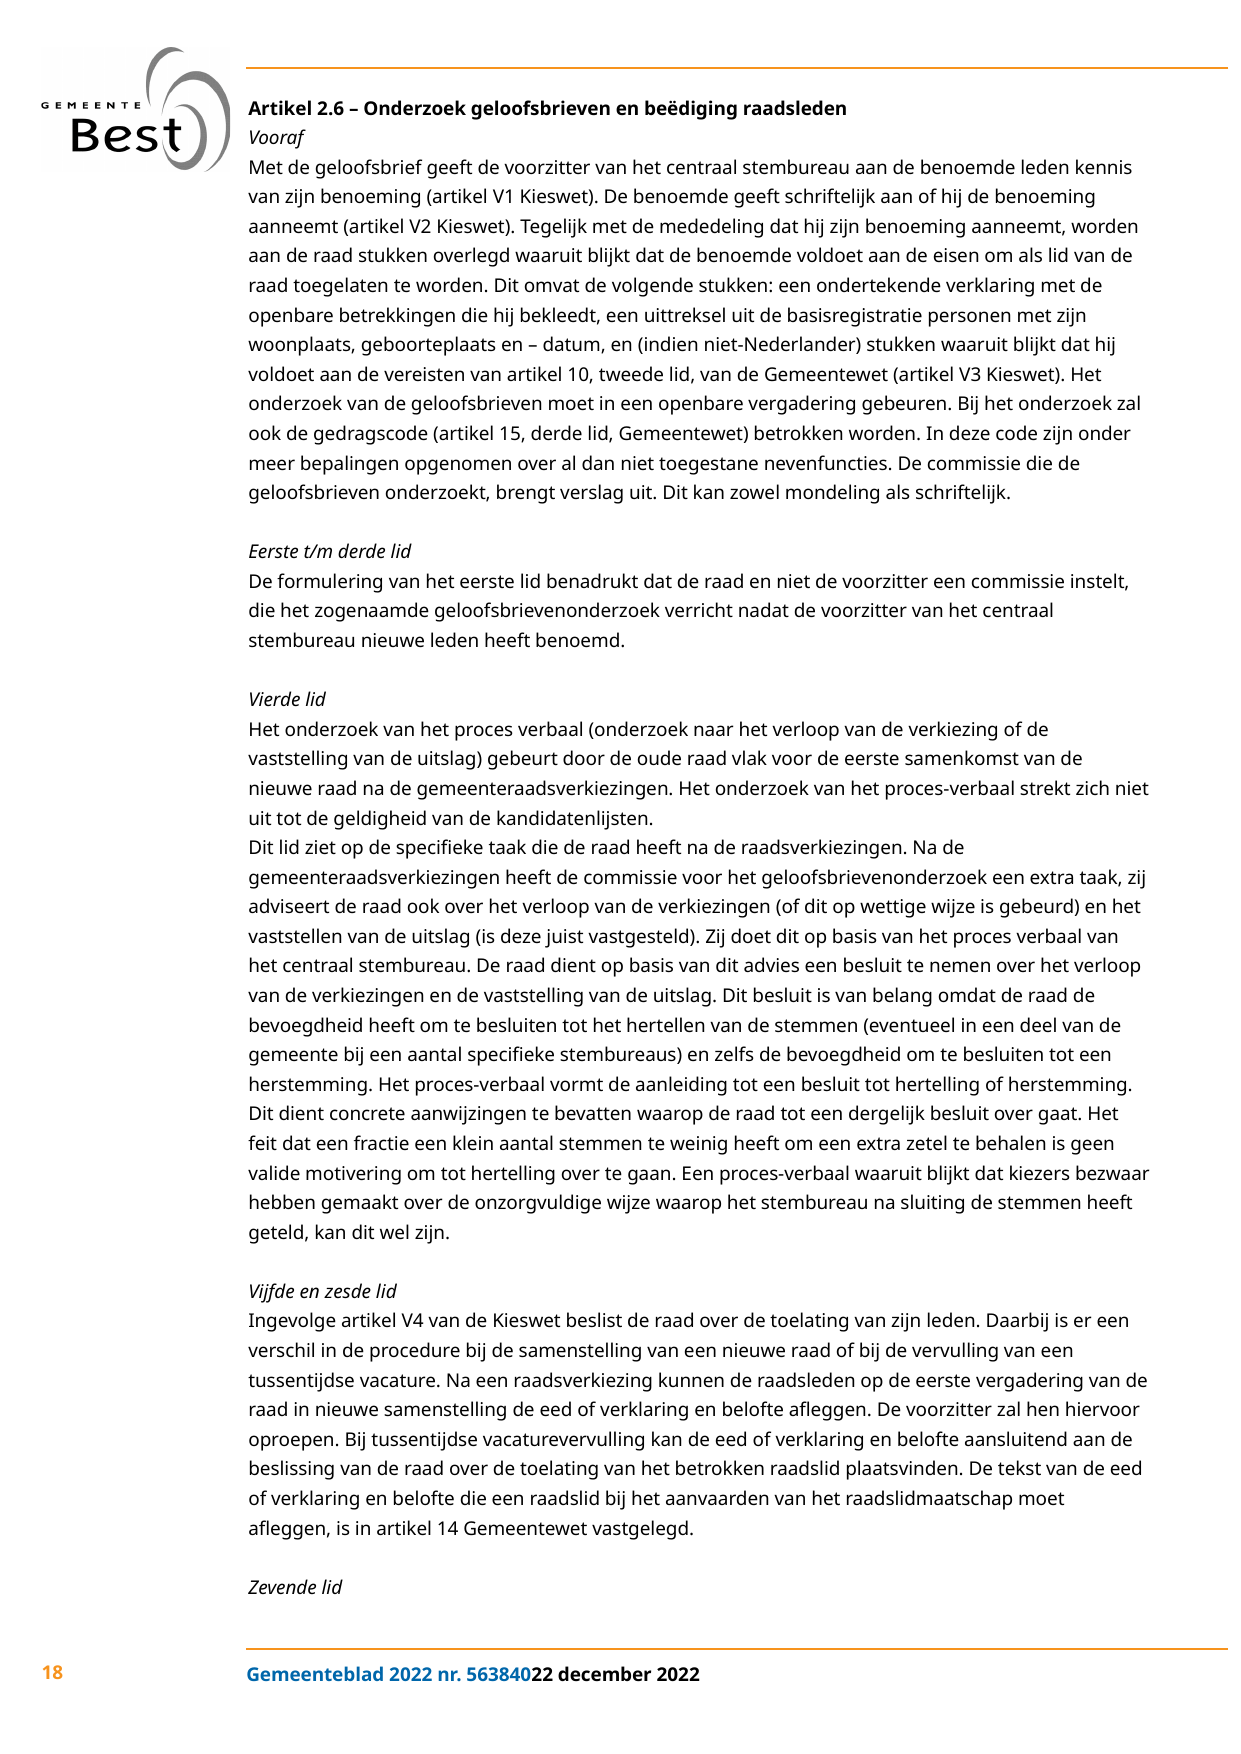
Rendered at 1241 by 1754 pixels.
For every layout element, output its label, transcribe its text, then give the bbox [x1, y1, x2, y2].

text Dit lid ziet op de specifieke taak die de raad heeft na de raadsverkiezingen. Na de gemeenteraadsverkiezingen heeft de commissie voor het geloofsbrievenonderzoek een extra taak, zij adviseert de raad ook over het verloop van de verkiezingen (of dit op wettige wijze is gebeurd) en het vaststellen van de uitslag (is deze juist vastgesteld). Zij doet dit op basis van het proces verbaal van het centraal stembureau. De raad dient op basis van dit advies een besluit te nemen over het verloop van de verkiezingen en de vaststelling van de uitslag. Dit besluit is van belang omdat de raad de bevoegdheid heeft om te besluiten tot het hertellen van de stemmen (eventueel in een deel van de gemeente bij een aantal specifieke stembureaus) en zelfs de bevoegdheid om te besluiten tot een herstemming. Het proces-verbaal vormt de aanleiding tot een besluit tot hertelling of herstemming. Dit dient concrete aanwijzingen te bevatten waarop de raad tot een dergelijk besluit over gaat. Het feit dat een fractie een klein aantal stemmen te weinig heeft om een extra zetel te behalen is geen valide motivering om tot hertelling over te gaan. Een proces-verbaal waaruit blijkt dat kiezers bezwaar hebben gemaakt over de onzorgvuldige wijze waarop het stembureau na sluiting de stemmen heeft geteld, kan dit wel zijn. [248, 834, 1152, 1245]
text Vierde lid [248, 686, 1152, 712]
text Artikel 2.6 – Onderzoek geloofsbrieven en beëdiging raadsleden [248, 95, 1152, 121]
picture [41, 47, 231, 172]
text De formulering van het eerste lid benadrukt dat de raad en niet de voorzitter een commissie instelt, die het zogenaamde geloofsbrievenonderzoek verricht nadat de voorzitter van het centraal stembureau nieuwe leden heeft benoemd. [248, 568, 1152, 653]
text Vooraf [248, 124, 1152, 150]
text Vijfde en zesde lid [248, 1278, 1152, 1304]
text Het onderzoek van het proces verbaal (onderzoek naar het verloop van de verkiezing of de vaststelling van de uitslag) gebeurt door de oude raad vlak voor de eerste samenkomst van de nieuwe raad na de gemeenteraadsverkiezingen. Het onderzoek van het proces-verbaal strekt zich niet uit tot de geldigheid van de kandidatenlijsten. [248, 716, 1152, 831]
text Ingevolge artikel V4 van de Kieswet beslist de raad over de toelating van zijn leden. Daarbij is er een verschil in de procedure bij de samenstelling van een nieuwe raad of bij de vervulling van een tussentijdse vacature. Na een raadsverkiezing kunnen de raadsleden op de eerste vergadering van de raad in nieuwe samenstelling de eed of verklaring en belofte afleggen. De voorzitter zal hen hiervoor oproepen. Bij tussentijdse vacaturevervulling kan de eed of verklaring en belofte aansluitend aan de beslissing van de raad over de toelating van het betrokken raadslid plaatsvinden. De tekst van de eed of verklaring en belofte die een raadslid bij het aanvaarden van het raadslidmaatschap moet afleggen, is in artikel 14 Gemeentewet vastgelegd. [248, 1308, 1152, 1541]
text Eerste t/m derde lid [248, 538, 1152, 564]
text Zevende lid [248, 1574, 1152, 1600]
text Met de geloofsbrief geeft de voorzitter van het centraal stembureau aan de benoemde leden kennis van zijn benoeming (artikel V1 Kieswet). De benoemde geeft schriftelijk aan of hij de benoeming aanneemt (artikel V2 Kieswet). Tegelijk met de mededeling dat hij zijn benoeming aanneemt, worden aan de raad stukken overlegd waaruit blijkt dat de benoemde voldoet aan de eisen om als lid van de raad toegelaten te worden. Dit omvat de volgende stukken: een ondertekende verklaring met de openbare betrekkingen die hij bekleedt, een uittreksel uit de basisregistratie personen met zijn woonplaats, geboorteplaats en – datum, en (indien niet-Nederlander) stukken waaruit blijkt dat hij voldoet aan de vereisten van artikel 10, tweede lid, van de Gemeentewet (artikel V3 Kieswet). Het onderzoek van de geloofsbrieven moet in een openbare vergadering gebeuren. Bij het onderzoek zal ook de gedragscode (artikel 15, derde lid, Gemeentewet) betrokken worden. In deze code zijn onder meer bepalingen opgenomen over al dan niet toegestane nevenfuncties. De commissie die de geloofsbrieven onderzoekt, brengt verslag uit. Dit kan zowel mondeling als schriftelijk. [248, 154, 1152, 505]
